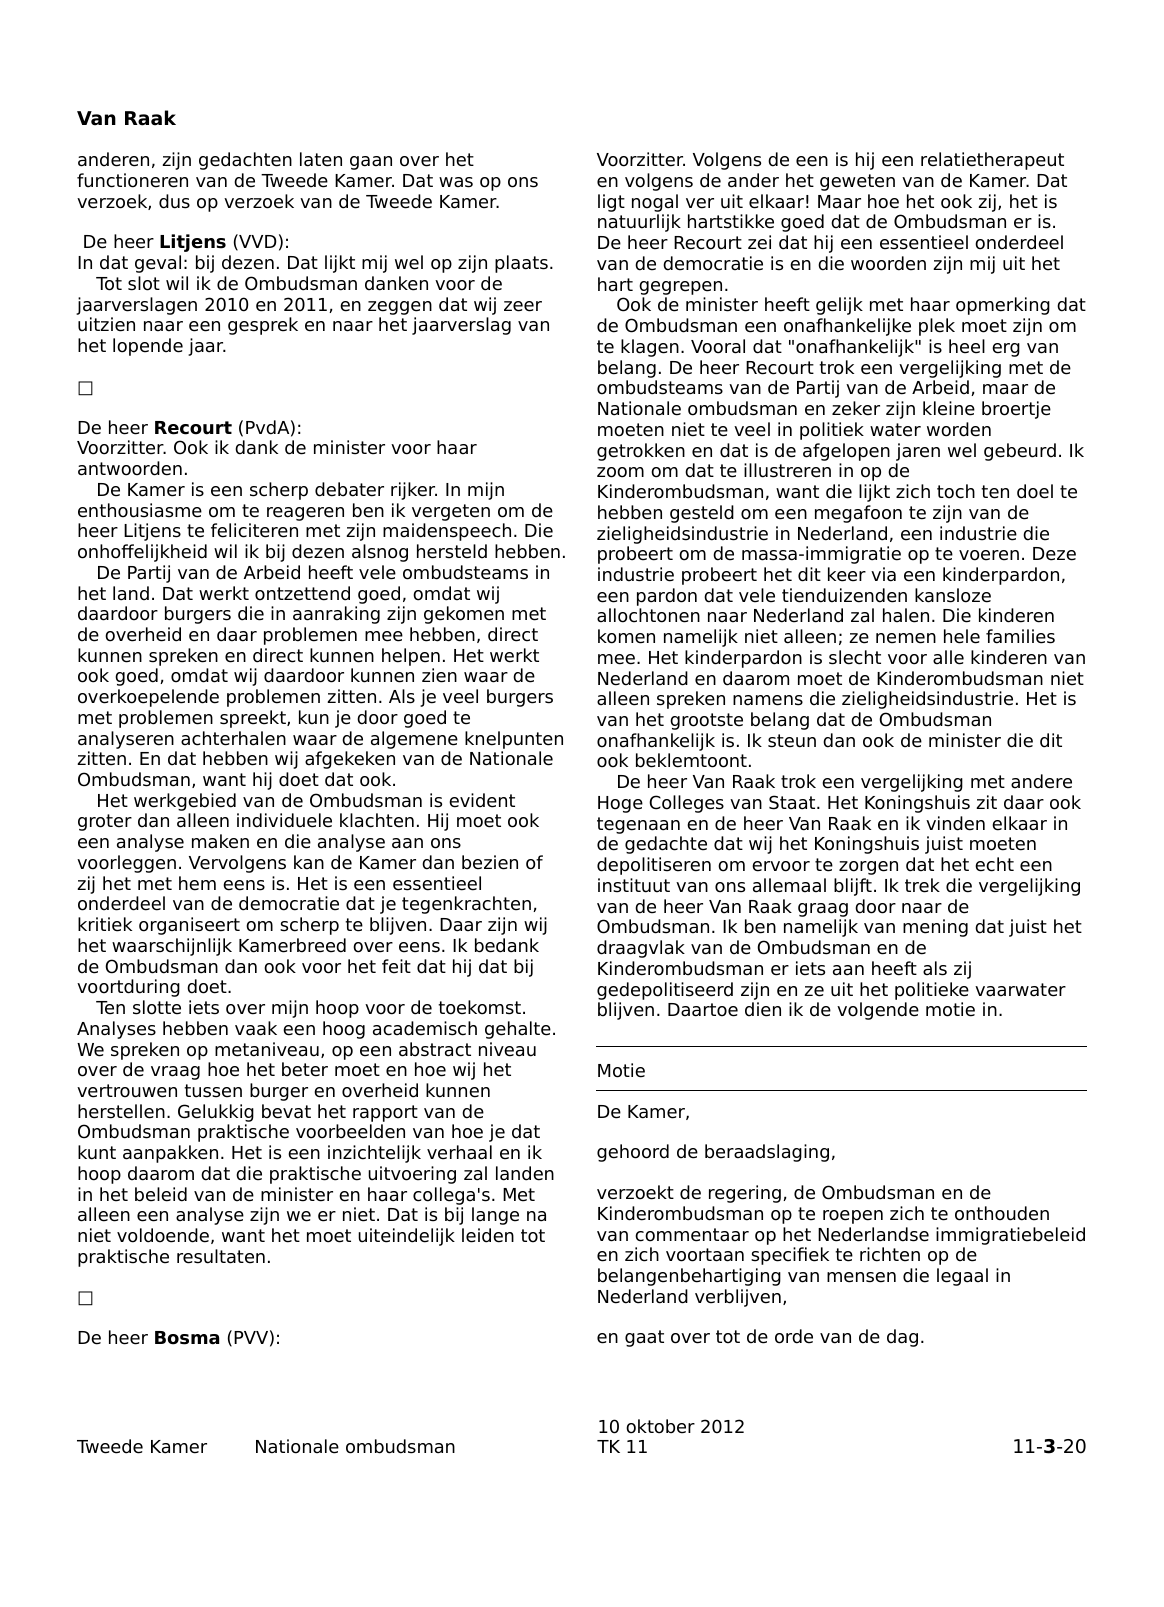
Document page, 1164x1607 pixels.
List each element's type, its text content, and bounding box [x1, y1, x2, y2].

text Ook de minister heeft gelijk met haar opmerking dat de Ombudsman een onafhankelijke plek moet zijn om te klagen. Vooral dat "onafhankelijk" is heel erg van belang. De heer Recourt trok een vergelijking met de ombudsteams van de Partij van de Arbeid, maar de Nationale ombudsman en zeker zijn kleine broertje moeten niet te veel in politiek water worden getrokken en dat is de afgelopen jaren wel gebeurd. Ik zoom om dat te illustreren in op de Kinderombudsman, want die lijkt zich toch ten doel te hebben gesteld om een megafoon te zijn van de zieligheidsindustrie in Nederland, een industrie die probeert om de massa-immigratie op te voeren. Deze industrie probeert het dit keer via een kinderpardon, een pardon dat vele tienduizenden kansloze allochtonen naar Nederland zal halen. Die kinderen komen namelijk niet alleen; ze nemen hele families mee. Het kinderpardon is slecht voor alle kinderen van Nederland en daarom moet de Kinderombudsman niet alleen spreken namens die zieligheidsindustrie. Het is van het grootste belang dat de Ombudsman onafhankelijk is. Ik steun dan ook de minister die dit ook beklemtoont. [596, 295, 1087, 772]
text De heer Recourt (PvdA): [77, 417, 567, 438]
text en gaat over tot de orde van de dag. [596, 1327, 1087, 1348]
text De heer Van Raak trok een vergelijking met andere Hoge Colleges van Staat. Het Koningshuis zit daar ook tegenaan en de heer Van Raak en ik vinden elkaar in de gedachte dat wij het Koningshuis juist moeten depolitiseren om ervoor te zorgen dat het echt een instituut van ons allemaal blijft. Ik trek die vergelijking van de heer Van Raak graag door naar de Ombudsman. Ik ben namelijk van mening dat juist het draagvlak van de Ombudsman en de Kinderombudsman er iets aan heeft als zij gedepolitiseerd zijn en ze uit het politieke vaarwater blijven. Daartoe dien ik de volgende motie in. [596, 772, 1087, 1021]
text Tot slot wil ik de Ombudsman danken voor de jaarverslagen 2010 en 2011, en zeggen dat wij zeer uitzien naar een gesprek en naar het jaarverslag van het lopende jaar. [77, 274, 567, 357]
text □ [77, 377, 567, 397]
text Ten slotte iets over mijn hoop voor de toekomst. Analyses hebben vaak een hoog academisch gehalte. We spreken op metaniveau, op een abstract niveau over de vraag hoe het beter moet en hoe wij het vertrouwen tussen burger en overheid kunnen herstellen. Gelukkig bevat het rapport van de Ombudsman praktische voorbeelden van hoe je dat kunt aanpakken. Het is een inzichtelijk verhaal en ik hoop daarom dat die praktische uitvoering zal landen in het beleid van de minister en haar collega's. Met alleen een analyse zijn we er niet. Dat is bij lange na niet voldoende, want het moet uiteindelijk leiden tot praktische resultaten. [77, 998, 567, 1267]
text De heer Bosma (PVV): [77, 1328, 567, 1349]
text anderen, zijn gedachten laten gaan over het functioneren van de Tweede Kamer. Dat was op ons verzoek, dus op verzoek van de Tweede Kamer. [77, 150, 567, 212]
text De Kamer, [596, 1101, 1087, 1122]
text Het werkgebied van de Ombudsman is evident groter dan alleen individuele klachten. Hij moet ook een analyse maken en die analyse aan ons voorleggen. Vervolgens kan de Kamer dan bezien of zij het met hem eens is. Het is een essentieel onderdeel van de democratie dat je tegenkrachten, kritiek organiseert om scherp te blijven. Daar zijn wij het waarschijnlijk Kamerbreed over eens. Ik bedank de Ombudsman dan ook voor het feit dat hij dat bij voortduring doet. [77, 791, 567, 998]
text Motie [596, 1061, 1087, 1081]
text Voorzitter. Volgens de een is hij een relatietherapeut en volgens de ander het geweten van de Kamer. Dat ligt nogal ver uit elkaar! Maar hoe het ook zij, het is natuurlijk hartstikke goed dat de Ombudsman er is. De heer Recourt zei dat hij een essentieel onderdeel van de democratie is en die woorden zijn mij uit het hart gegrepen. [596, 150, 1087, 295]
text De Kamer is een scherp debater rijker. In mijn enthousiasme om te reageren ben ik vergeten om de heer Litjens te feliciteren met zijn maidenspeech. Die onhoffelijkheid wil ik bij dezen alsnog hersteld hebben. [77, 480, 567, 563]
text gehoord de beraadslaging, [596, 1142, 1087, 1163]
text □ [77, 1287, 567, 1308]
text verzoekt de regering, de Ombudsman en de Kinderombudsman op te roepen zich te onthouden van commentaar op het Nederlandse immigratiebeleid en zich voortaan specifiek te richten op de belangenbehartiging van mensen die legaal in Nederland verblijven, [596, 1183, 1087, 1307]
text Voorzitter. Ook ik dank de minister voor haar antwoorden. [77, 438, 567, 480]
text De heer Litjens (VVD): [77, 232, 567, 253]
text De Partij van de Arbeid heeft vele ombudsteams in het land. Dat werkt ontzettend goed, omdat wij daardoor burgers die in aanraking zijn gekomen met de overheid en daar problemen mee hebben, direct kunnen spreken en direct kunnen helpen. Het werkt ook goed, omdat wij daardoor kunnen zien waar de overkoepelende problemen zitten. Als je veel burgers met problemen spreekt, kun je door goed te analyseren achterhalen waar de algemene knelpunten zitten. En dat hebben wij afgekeken van de Nationale Ombudsman, want hij doet dat ook. [77, 563, 567, 791]
text In dat geval: bij dezen. Dat lijkt mij wel op zijn plaats. [77, 253, 567, 274]
